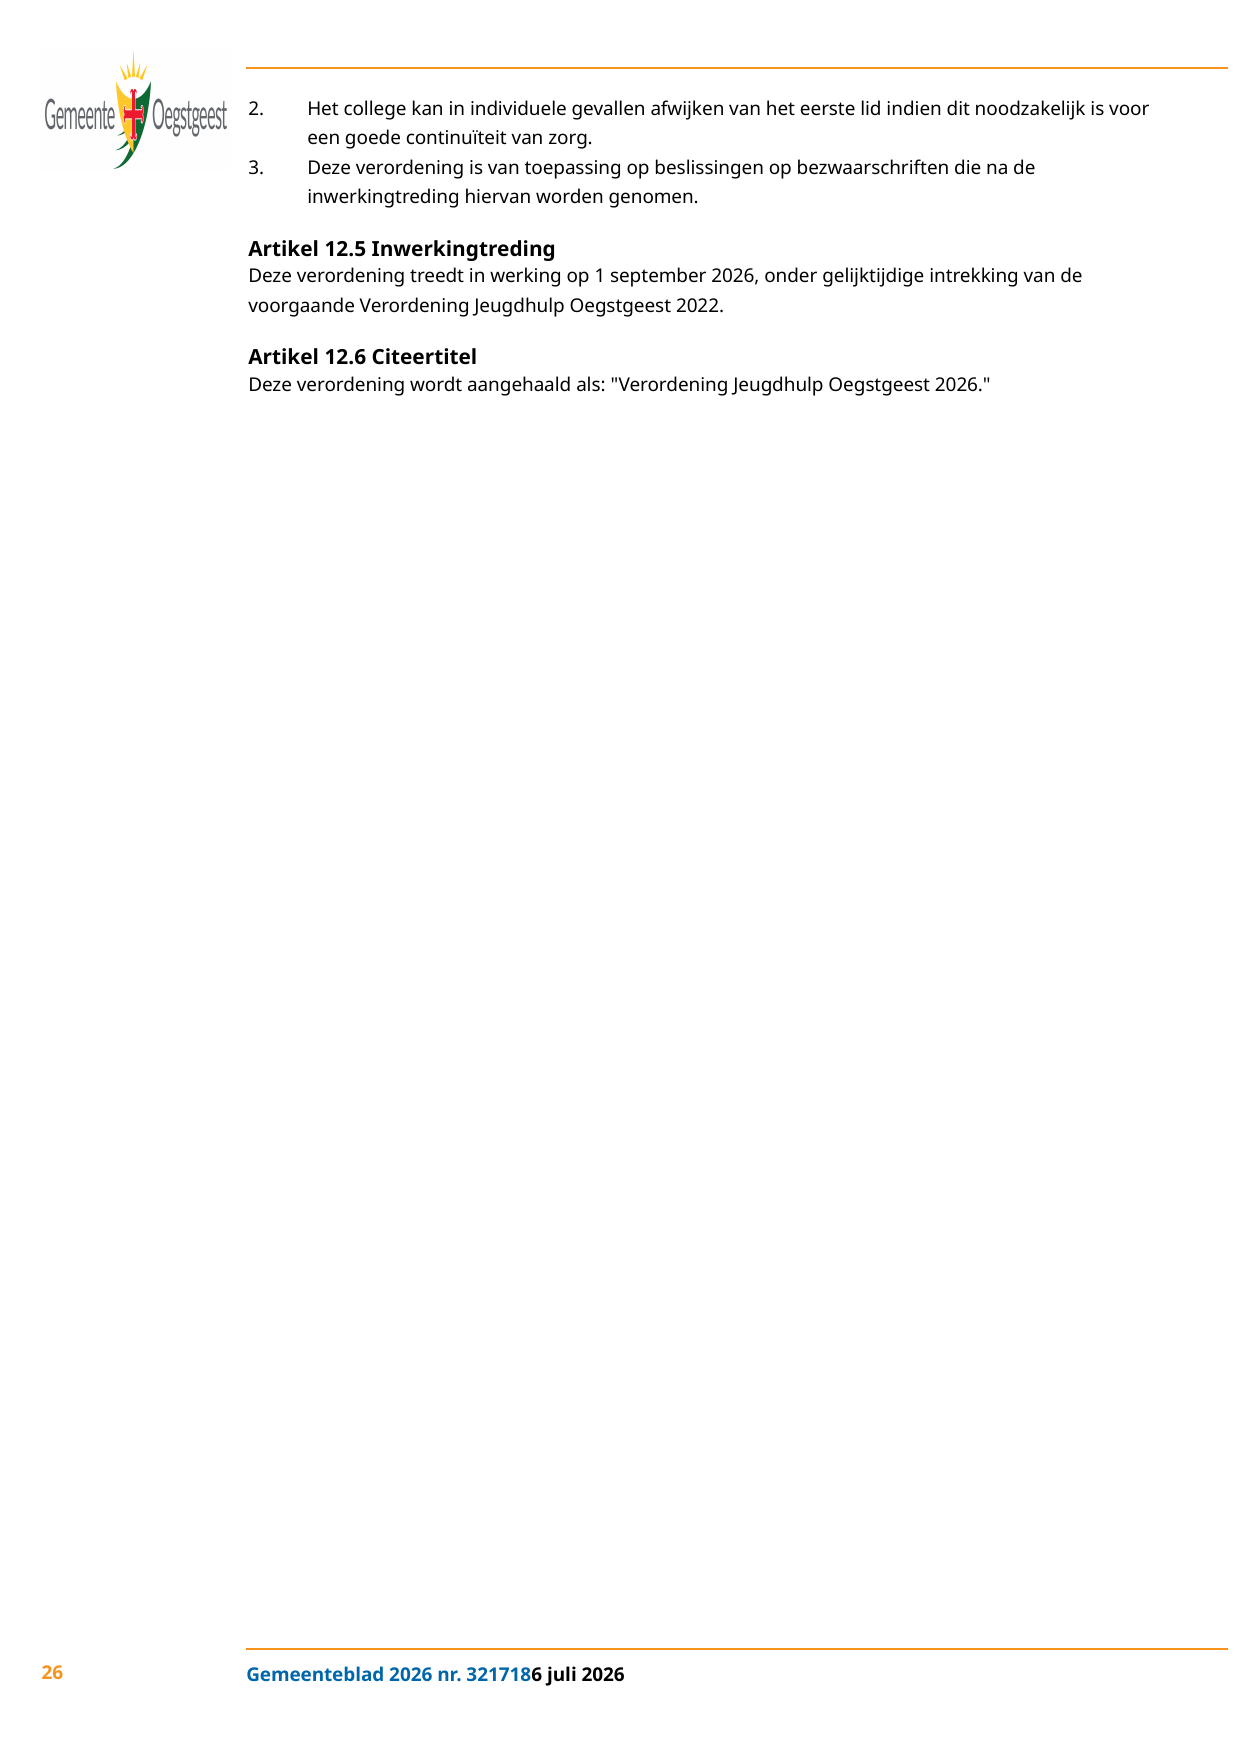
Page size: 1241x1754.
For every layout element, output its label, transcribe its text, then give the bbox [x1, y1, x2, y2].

text Artikel 12.5 Inwerkingtreding [248, 234, 1152, 262]
picture [41, 47, 231, 172]
text Deze verordening treedt in werking op 1 september 2026, onder gelijktijdige intrekking van de voorgaande Verordening Jeugdhulp Oegstgeest 2022. [248, 262, 1152, 318]
text Artikel 12.6 Citeertitel [248, 342, 1152, 371]
list Deze verordening is van toepassing op beslissingen op bezwaarschriften die na de inwerkingtreding hiervan worden genomen. [248, 154, 1152, 209]
list Het college kan in individuele gevallen afwijken van het eerste lid indien dit noodzakelijk is voor een goede continuïteit van zorg. [248, 95, 1152, 150]
text Deze verordening wordt aangehaald als: "Verordening Jeugdhulp Oegstgeest 2026." [248, 371, 1152, 397]
